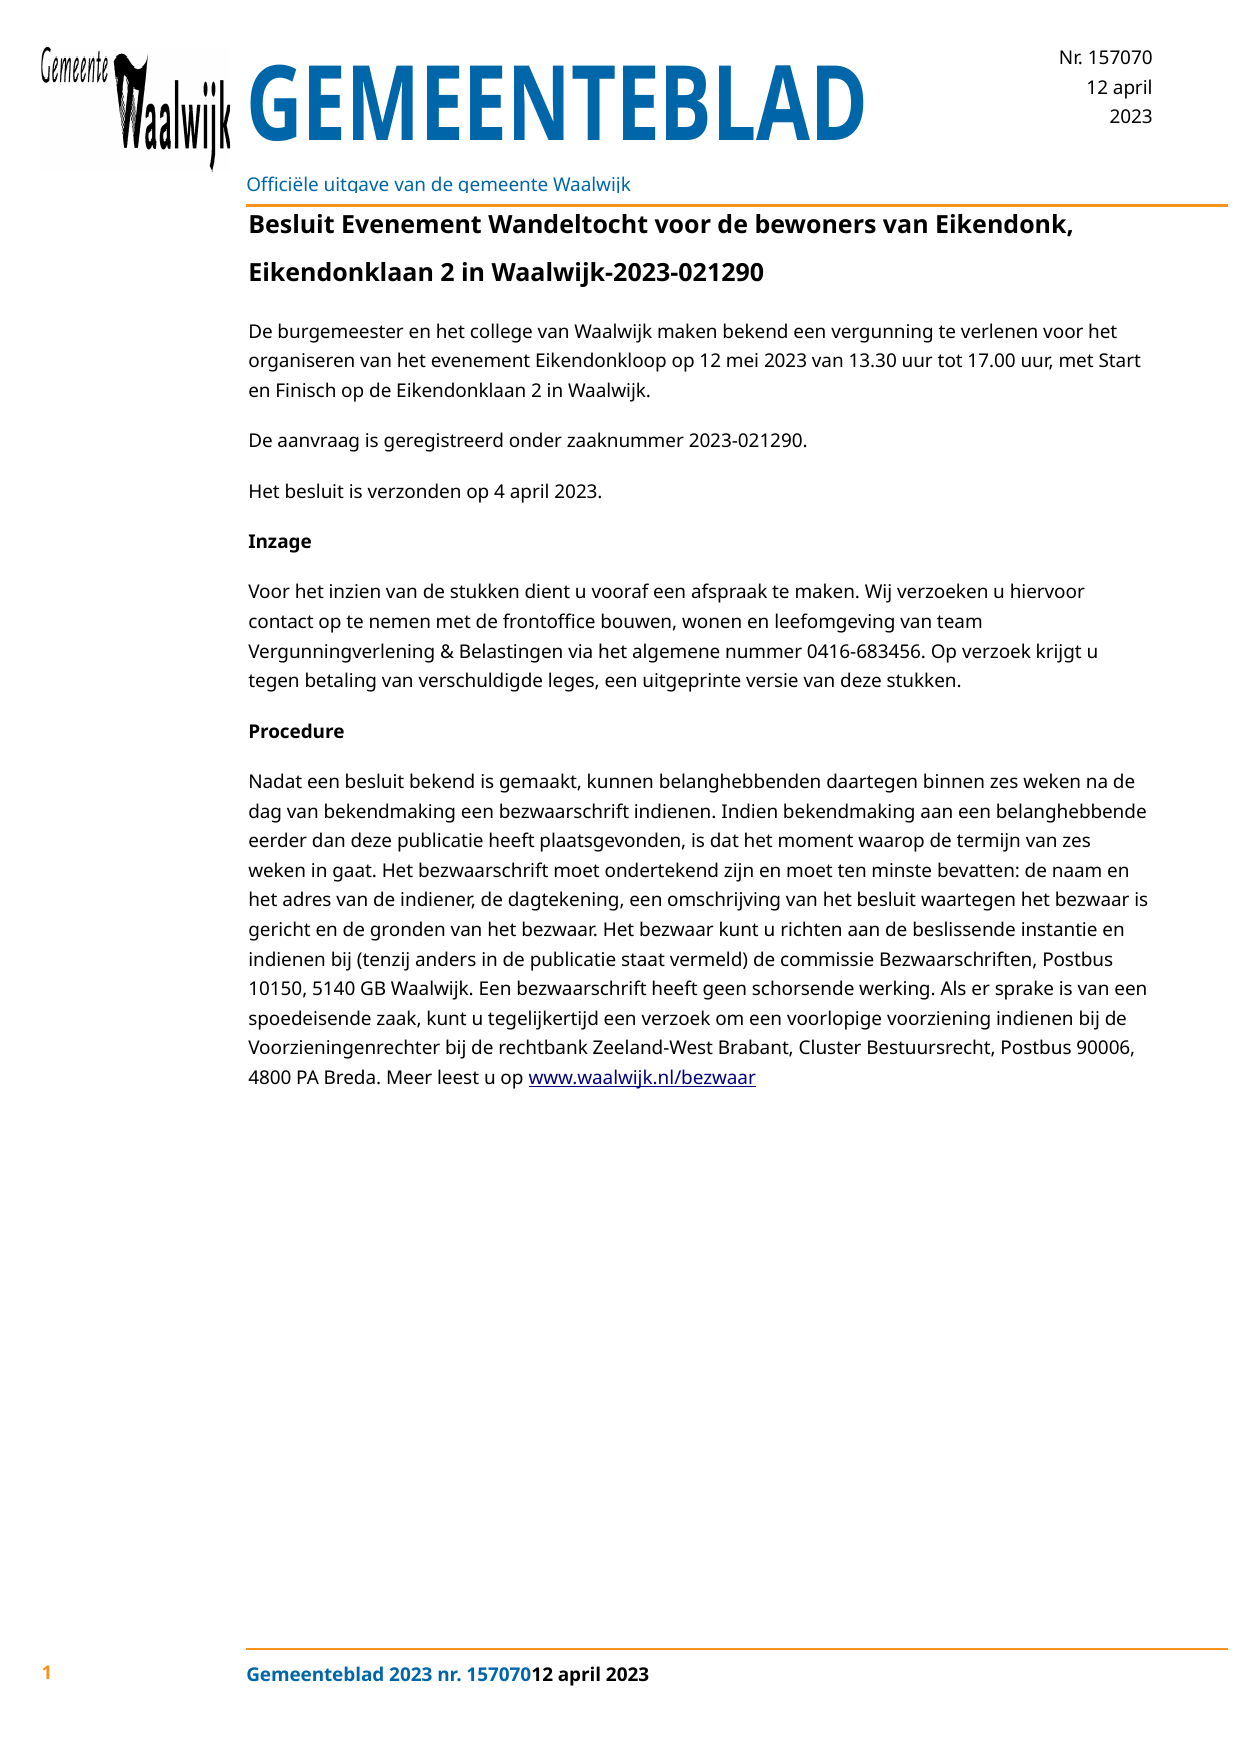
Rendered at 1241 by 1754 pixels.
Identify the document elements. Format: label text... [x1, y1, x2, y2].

picture [41, 47, 231, 172]
text Nadat een besluit bekend is gemaakt, kunnen belanghebbenden daartegen binnen zes weken na de dag van bekendmaking een bezwaarschrift indienen. Indien bekendmaking aan een belanghebbende eerder dan deze publicatie heeft plaatsgevonden, is dat het moment waarop de termijn van zes weken in gaat. Het bezwaarschrift moet ondertekend zijn en moet ten minste bevatten: de naam en het adres van de indiener, de dagtekening, een omschrijving van het besluit waartegen het bezwaar is gericht en de gronden van het bezwaar. Het bezwaar kunt u richten aan de beslissende instantie en indienen bij (tenzij anders in de publicatie staat vermeld) de commissie Bezwaarschriften, Postbus 10150, 5140 GB Waalwijk. Een bezwaarschrift heeft geen schorsende werking. Als er sprake is van een spoedeisende zaak, kunt u tegelijkertijd een verzoek om een voorlopige voorziening indienen bij de Voorzieningenrechter bij de rechtbank Zeeland-West Brabant, Cluster Bestuursrecht, Postbus 90006, 4800 PA Breda. Meer leest u op www.waalwijk.nl/bezwaar [248, 768, 1152, 1090]
text Voor het inzien van de stukken dient u vooraf een afspraak te maken. Wij verzoeken u hiervoor contact op te nemen met de frontoffice bouwen, wonen en leefomgeving van team Vergunningverlening & Belastingen via het algemene nummer 0416-683456. Op verzoek krijgt u tegen betaling van verschuldigde leges, een uitgeprinte versie van deze stukken. [248, 579, 1152, 693]
text Procedure [248, 718, 1152, 744]
text Het besluit is verzonden op 4 april 2023. [248, 478, 1152, 504]
text De aanvraag is geregistreerd onder zaaknummer 2023-021290. [248, 427, 1152, 453]
text De burgemeester en het college van Waalwijk maken bekend een vergunning te verlenen voor het organiseren van het evenement Eikendonkloop op 12 mei 2023 van 13.30 uur tot 17.00 uur, met Start en Finisch op de Eikendonklaan 2 in Waalwijk. [248, 318, 1152, 403]
text Besluit Evenement Wandeltocht voor de bewoners van Eikendonk, Eikendonklaan 2 in Waalwijk-2023-021290 [248, 207, 1152, 288]
text Inzage [248, 528, 1152, 554]
